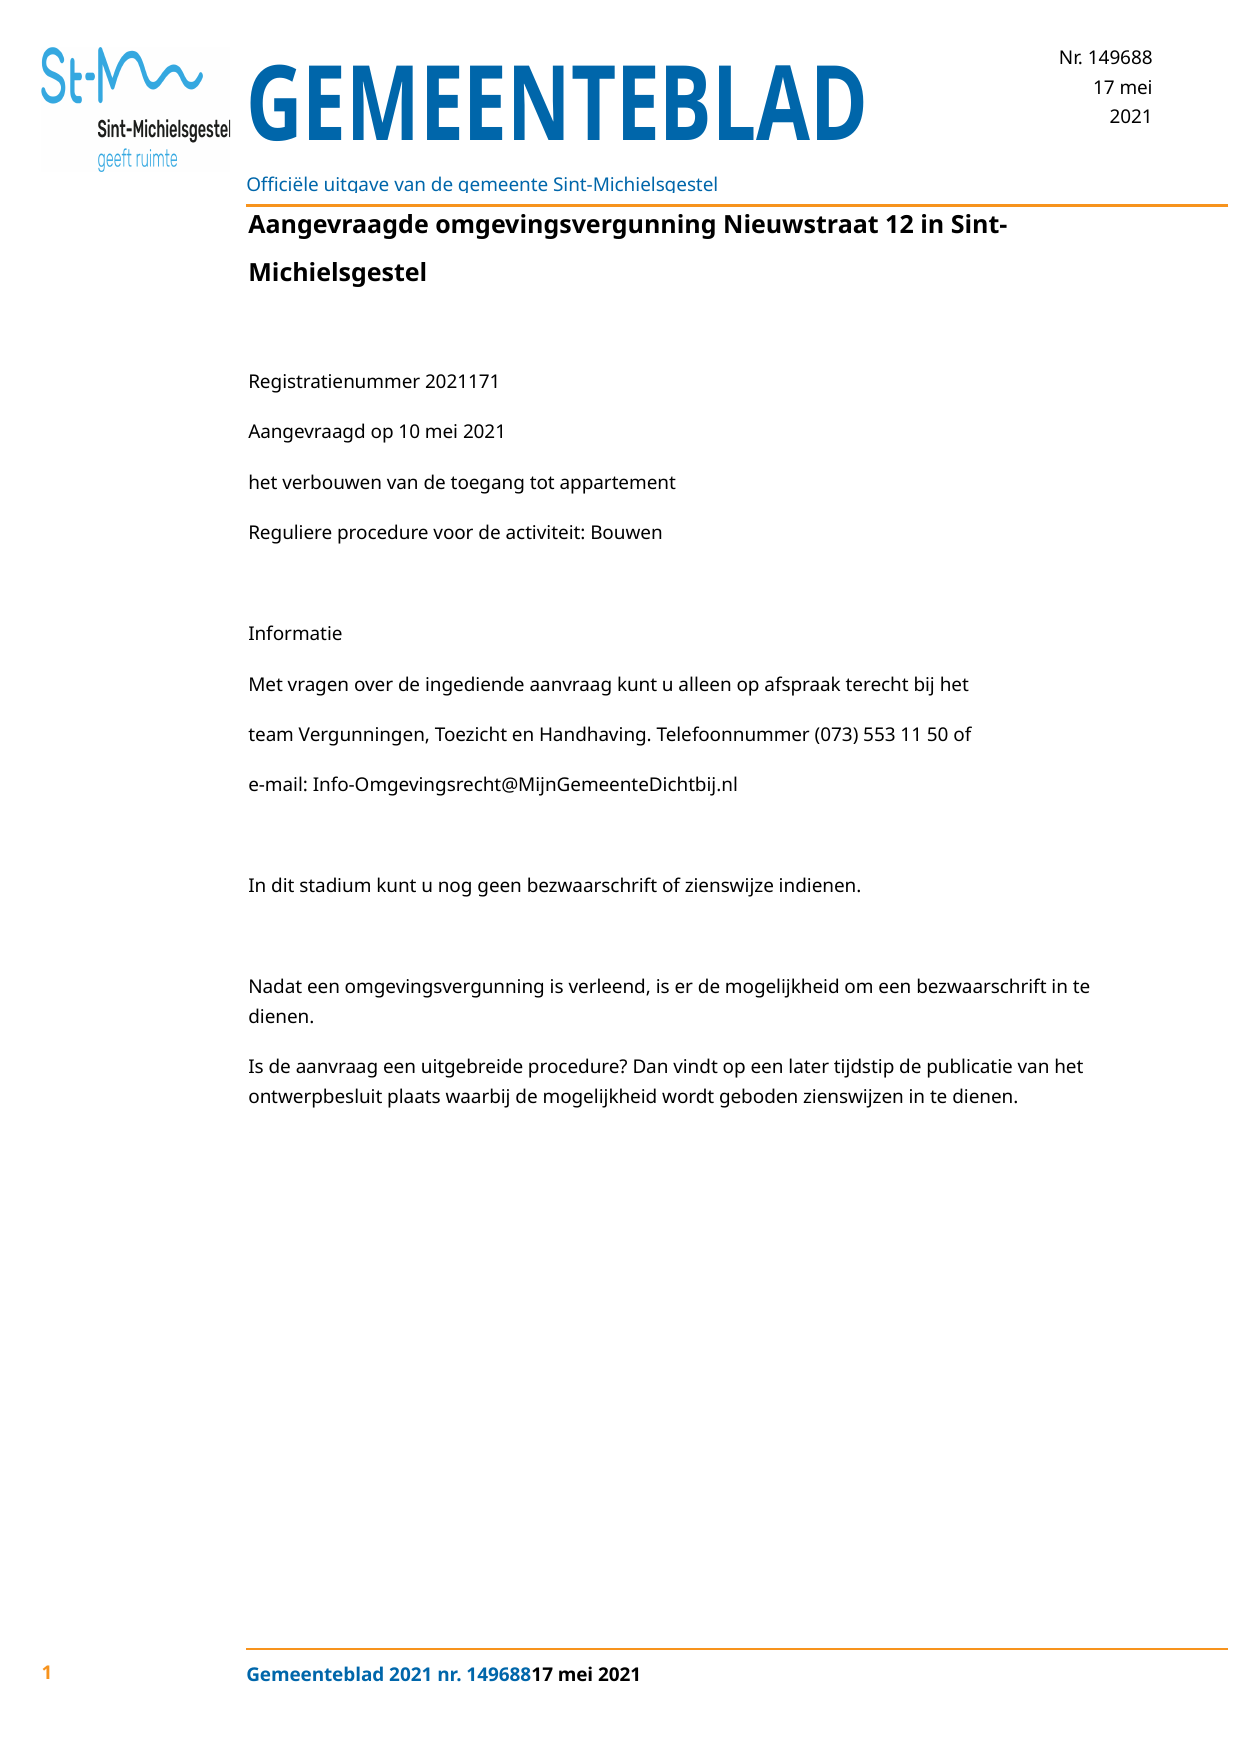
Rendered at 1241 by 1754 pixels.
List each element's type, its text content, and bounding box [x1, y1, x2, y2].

text Aangevraagd op 10 mei 2021 [248, 419, 1152, 444]
text In dit stadium kunt u nog geen bezwaarschrift of zienswijze indienen. [248, 872, 1152, 898]
text e-mail: Info-Omgevingsrecht@MijnGemeenteDichtbij.nl [248, 772, 1152, 797]
text Met vragen over de ingediende aanvraag kunt u alleen op afspraak terecht bij het [248, 671, 1152, 697]
text Registratienummer 2021171 [248, 368, 1152, 394]
text Reguliere procedure voor de activiteit: Bouwen [248, 519, 1152, 545]
text Aangevraagde omgevingsvergunning Nieuwstraat 12 in Sint-Michielsgestel [248, 207, 1152, 288]
text Nadat een omgevingsvergunning is verleend, is er de mogelijkheid om een bezwaarschrift in te dienen. [248, 973, 1152, 1029]
text het verbouwen van de toegang tot appartement [248, 469, 1152, 495]
text Is de aanvraag een uitgebreide procedure? Dan vindt op een later tijdstip de publicatie van het ontwerpbesluit plaats waarbij de mogelijkheid wordt geboden zienswijzen in te dienen. [248, 1053, 1152, 1109]
picture [41, 47, 231, 172]
text Informatie [248, 620, 1152, 646]
text team Vergunningen, Toezicht en Handhaving. Telefoonnummer (073) 553 11 50 of [248, 721, 1152, 747]
